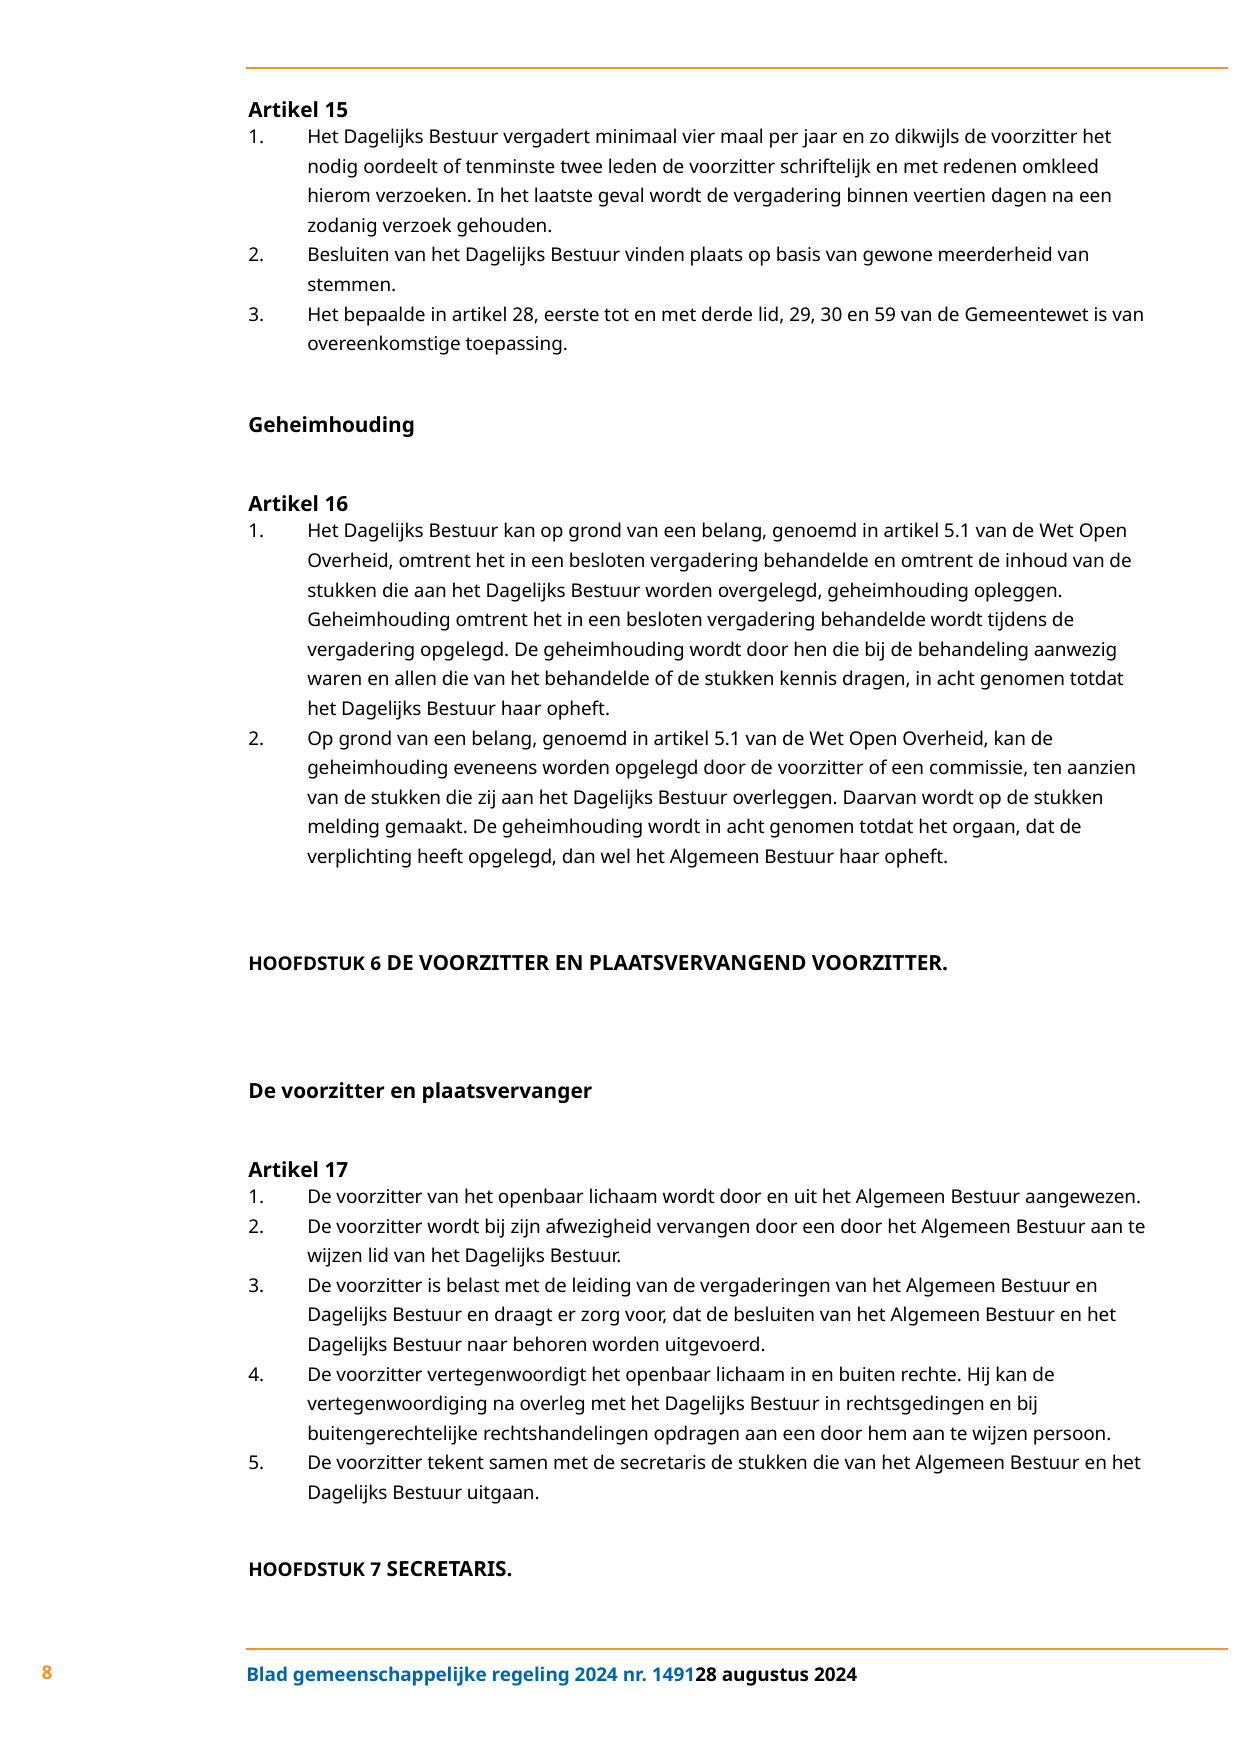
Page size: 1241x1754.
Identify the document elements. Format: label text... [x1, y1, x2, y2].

list De voorzitter wordt bij zijn afwezigheid vervangen door een door het Algemeen Bestuur aan te wijzen lid van het Dagelijks Bestuur. [248, 1213, 1152, 1268]
list Het Dagelijks Bestuur kan op grond van een belang, genoemd in artikel 5.1 van de Wet Open Overheid, omtrent het in een besloten vergadering behandelde en omtrent de inhoud van de stukken die aan het Dagelijks Bestuur worden overgelegd, geheimhouding opleggen. Geheimhouding omtrent het in een besloten vergadering behandelde wordt tijdens de vergadering opgelegd. De geheimhouding wordt door hen die bij de behandeling aanwezig waren en allen die van het behandelde of de stukken kennis dragen, in acht genomen totdat het Dagelijks Bestuur haar opheft. [248, 518, 1152, 721]
text HOOFDSTUK 6 DE VOORZITTER EN PLAATSVERVANGEND VOORZITTER. [248, 948, 1152, 976]
picture [41, 47, 231, 172]
text Artikel 16 [248, 489, 1152, 518]
text Artikel 17 [248, 1155, 1152, 1183]
list De voorzitter van het openbaar lichaam wordt door en uit het Algemeen Bestuur aangewezen. [248, 1183, 1152, 1209]
list De voorzitter tekent samen met de secretaris de stukken die van het Algemeen Bestuur en het Dagelijks Bestuur uitgaan. [248, 1449, 1152, 1505]
list De voorzitter is belast met de leiding van de vergaderingen van het Algemeen Bestuur en Dagelijks Bestuur en draagt er zorg voor, dat de besluiten van het Algemeen Bestuur en het Dagelijks Bestuur naar behoren worden uitgevoerd. [248, 1272, 1152, 1357]
text De voorzitter en plaatsvervanger [248, 1076, 1152, 1104]
list Het Dagelijks Bestuur vergadert minimaal vier maal per jaar en zo dikwijls de voorzitter het nodig oordeelt of tenminste twee leden de voorzitter schriftelijk en met redenen omkleed hierom verzoeken. In het laatste geval wordt de vergadering binnen veertien dagen na een zodanig verzoek gehouden. [248, 123, 1152, 238]
list Het bepaalde in artikel 28, eerste tot en met derde lid, 29, 30 en 59 van de Gemeentewet is van overeenkomstige toepassing. [248, 301, 1152, 356]
text Geheimhouding [248, 410, 1152, 439]
text HOOFDSTUK 7 SECRETARIS. [248, 1554, 1152, 1583]
list Besluiten van het Dagelijks Bestuur vinden plaats op basis van gewone meerderheid van stemmen. [248, 242, 1152, 297]
text Artikel 15 [248, 95, 1152, 123]
list Op grond van een belang, genoemd in artikel 5.1 van de Wet Open Overheid, kan de geheimhouding eveneens worden opgelegd door de voorzitter of een commissie, ten aanzien van de stukken die zij aan het Dagelijks Bestuur overleggen. Daarvan wordt op de stukken melding gemaakt. De geheimhouding wordt in acht genomen totdat het orgaan, dat de verplichting heeft opgelegd, dan wel het Algemeen Bestuur haar opheft. [248, 725, 1152, 869]
list De voorzitter vertegenwoordigt het openbaar lichaam in en buiten rechte. Hij kan de vertegenwoordiging na overleg met het Dagelijks Bestuur in rechtsgedingen en bij buitengerechtelijke rechtshandelingen opdragen aan een door hem aan te wijzen persoon. [248, 1361, 1152, 1446]
